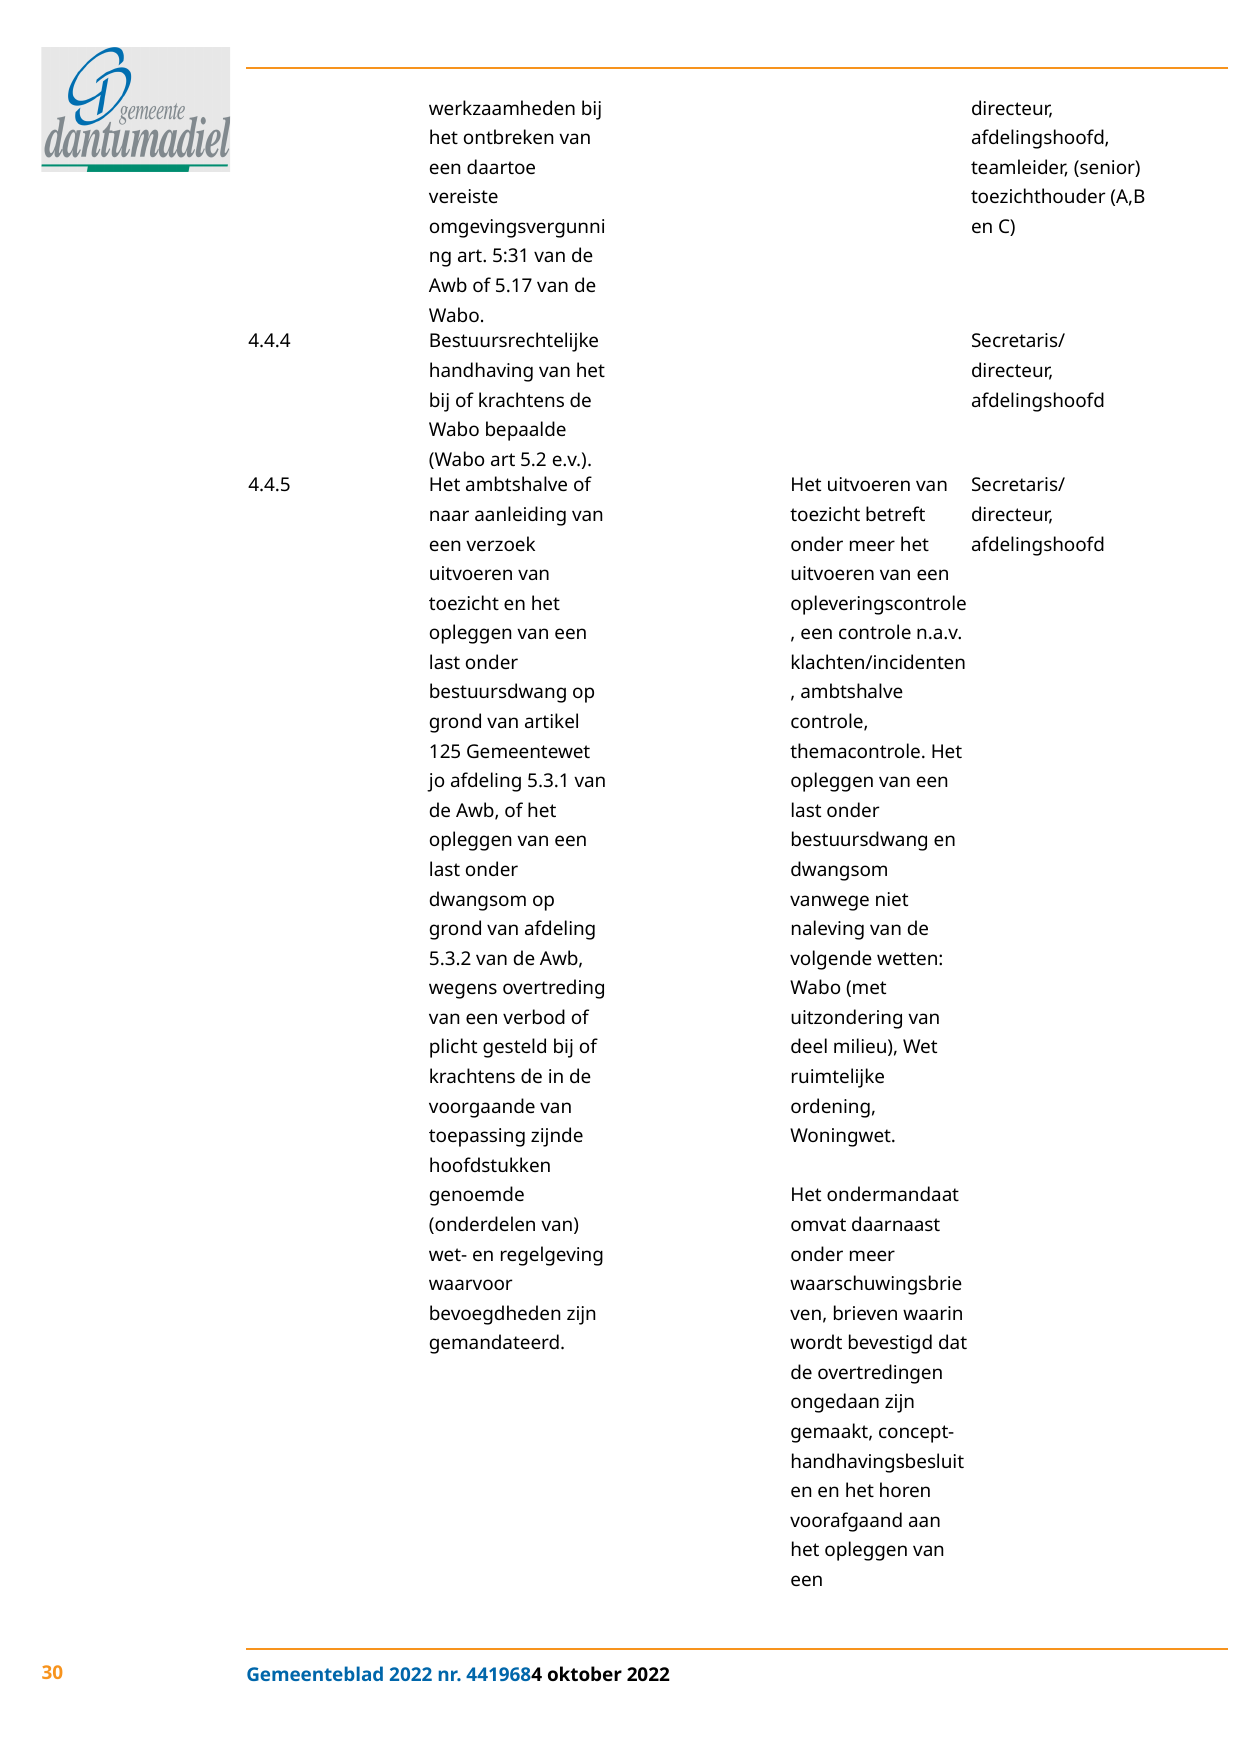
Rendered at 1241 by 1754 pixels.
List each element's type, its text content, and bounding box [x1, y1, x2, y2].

table_cell [609, 472, 790, 1592]
table_cell [790, 328, 971, 472]
table_cell Secretaris/ directeur, afdelingshoofd [971, 328, 1152, 472]
table_cell [248, 95, 429, 328]
table_cell directeur, afdelingshoofd, teamleider, (senior) toezichthouder (A,B en C) [971, 95, 1152, 328]
table_cell Het uitvoeren van toezicht betreft onder meer het uitvoeren van een opleveringscontrole, een controle n.a.v. klachten/incidenten, ambtshalve controle, themacontrole. Het opleggen van een last onder bestuursdwang en dwangsom vanwege niet naleving van de volgende wetten: Wabo (met uitzondering van deel milieu), Wet ruimtelijke ordening, Woningwet. Het ondermandaat omvat daarnaast onder meer waarschuwingsbrieven, brieven waarin wordt bevestigd dat de overtredingen ongedaan zijn gemaakt, concept-handhavingsbesluiten en het horen voorafgaand aan het opleggen van een [790, 472, 971, 1592]
table_cell [609, 328, 790, 472]
table_cell 4.4.5 [248, 472, 429, 1592]
table_cell Bestuursrechtelijke handhaving van het bij of krachtens de Wabo bepaalde (Wabo art 5.2 e.v.). [429, 328, 609, 472]
table_cell [609, 95, 790, 328]
table_cell 4.4.4 [248, 328, 429, 472]
table_cell Secretaris/ directeur, afdelingshoofd [971, 472, 1152, 1592]
table_cell [790, 95, 971, 328]
table_cell werkzaamheden bij het ontbreken van een daartoe vereiste omgevingsvergunning art. 5:31 van de Awb of 5.17 van de Wabo. [429, 95, 609, 328]
picture [41, 47, 231, 172]
table_cell Het ambtshalve of naar aanleiding van een verzoek uitvoeren van toezicht en het opleggen van een last onder bestuursdwang op grond van artikel 125 Gemeentewet jo afdeling 5.3.1 van de Awb, of het opleggen van een last onder dwangsom op grond van afdeling 5.3.2 van de Awb, wegens overtreding van een verbod of plicht gesteld bij of krachtens de in de voorgaande van toepassing zijnde hoofdstukken genoemde (onderdelen van) wet- en regelgeving waarvoor bevoegdheden zijn gemandateerd. [429, 472, 609, 1592]
